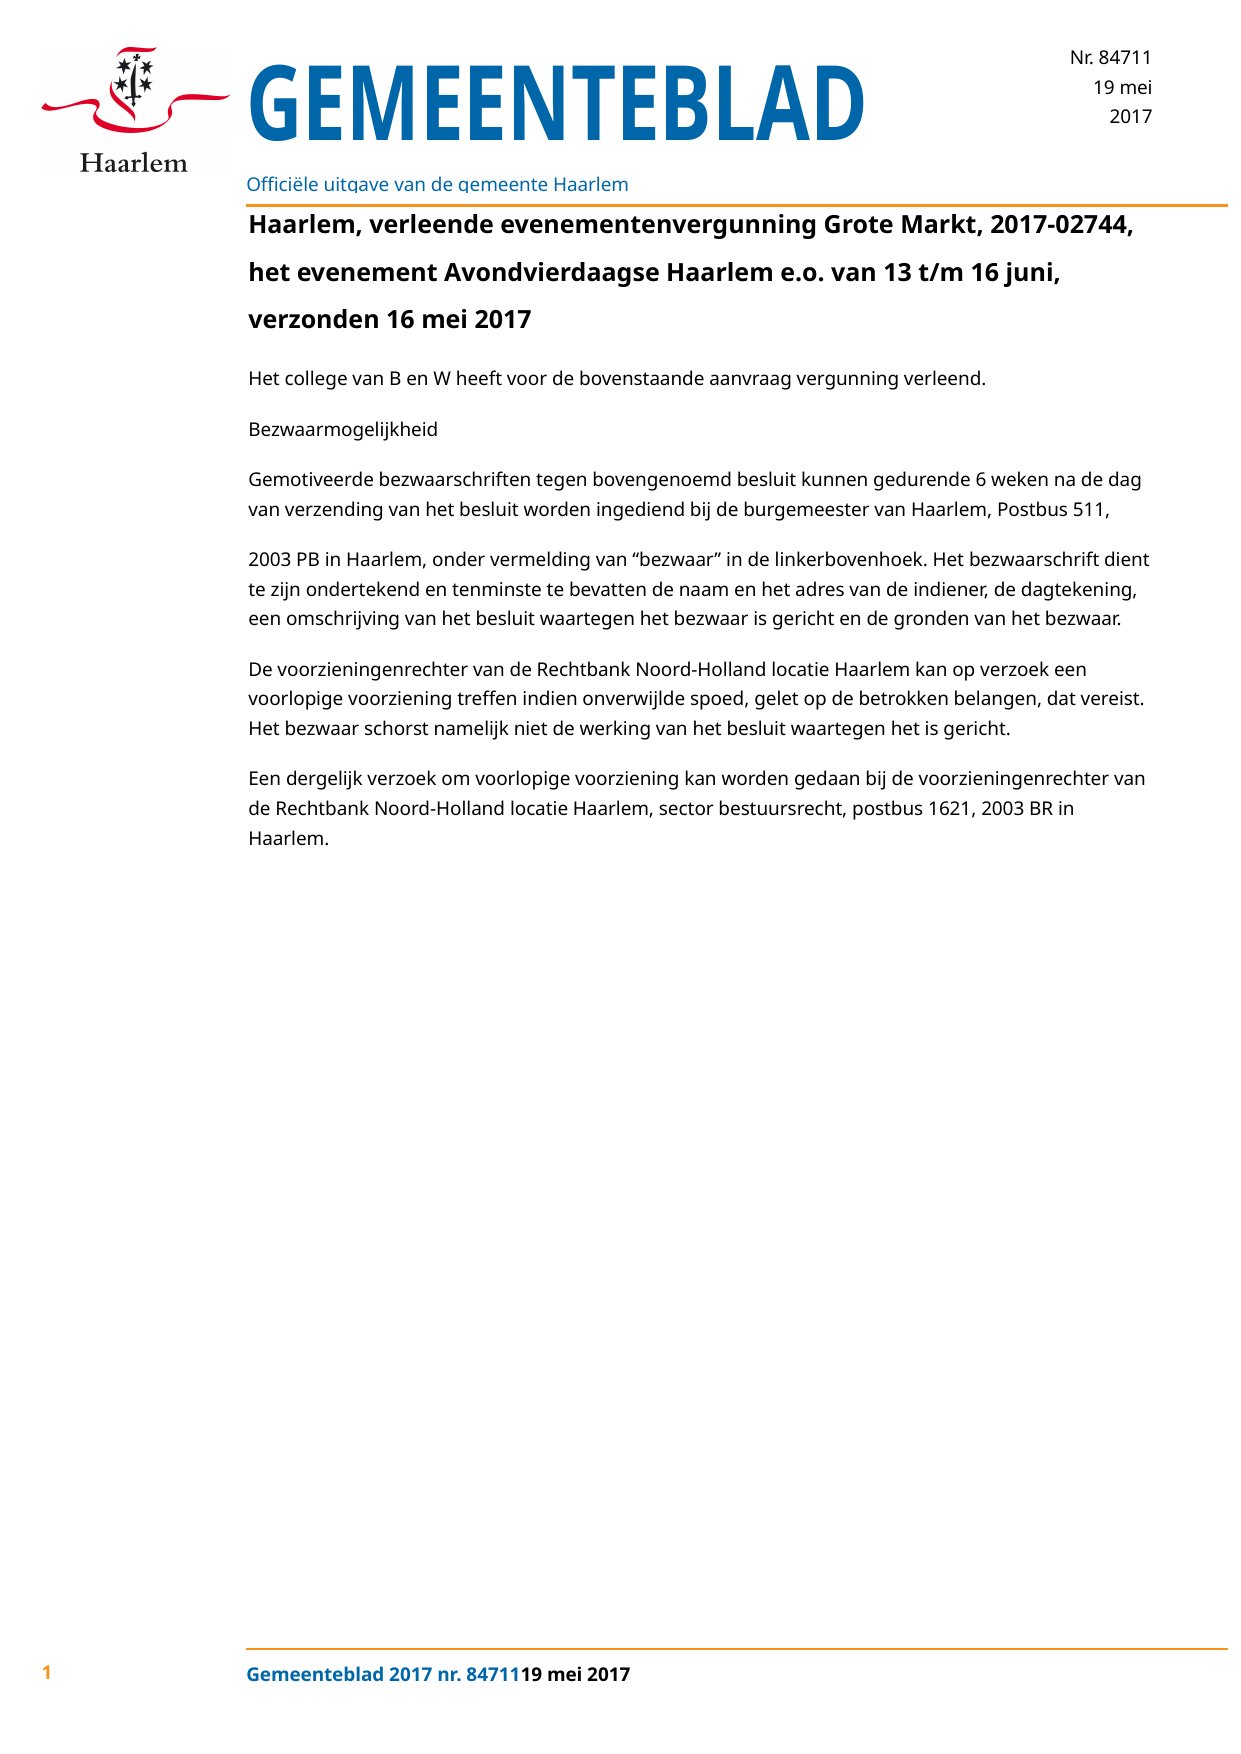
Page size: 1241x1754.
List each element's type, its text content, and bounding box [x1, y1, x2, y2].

text Bezwaarmogelijkheid [248, 416, 1152, 442]
text De voorzieningenrechter van de Rechtbank Noord-Holland locatie Haarlem kan op verzoek een voorlopige voorziening treffen indien onverwijlde spoed, gelet op de betrokken belangen, dat vereist. Het bezwaar schorst namelijk niet de werking van het besluit waartegen het is gericht. [248, 656, 1152, 741]
text Haarlem, verleende evenementenvergunning Grote Markt, 2017-02744, het evenement Avondvierdaagse Haarlem e.o. van 13 t/m 16 juni, verzonden 16 mei 2017 [248, 207, 1152, 336]
text Het college van B en W heeft voor de bovenstaande aanvraag vergunning verleend. [248, 366, 1152, 391]
text Een dergelijk verzoek om voorlopige voorziening kan worden gedaan bij de voorzieningenrechter van de Rechtbank Noord-Holland locatie Haarlem, sector bestuursrecht, postbus 1621, 2003 BR in Haarlem. [248, 766, 1152, 850]
text Gemotiveerde bezwaarschriften tegen bovengenoemd besluit kunnen gedurende 6 weken na de dag van verzending van het besluit worden ingediend bij de burgemeester van Haarlem, Postbus 511, [248, 466, 1152, 522]
picture [41, 47, 231, 172]
text 2003 PB in Haarlem, onder vermelding van “bezwaar” in de linkerbovenhoek. Het bezwaarschrift dient te zijn ondertekend en tenminste te bevatten de naam en het adres van de indiener, de dagtekening, een omschrijving van het besluit waartegen het bezwaar is gericht en de gronden van het bezwaar. [248, 546, 1152, 631]
